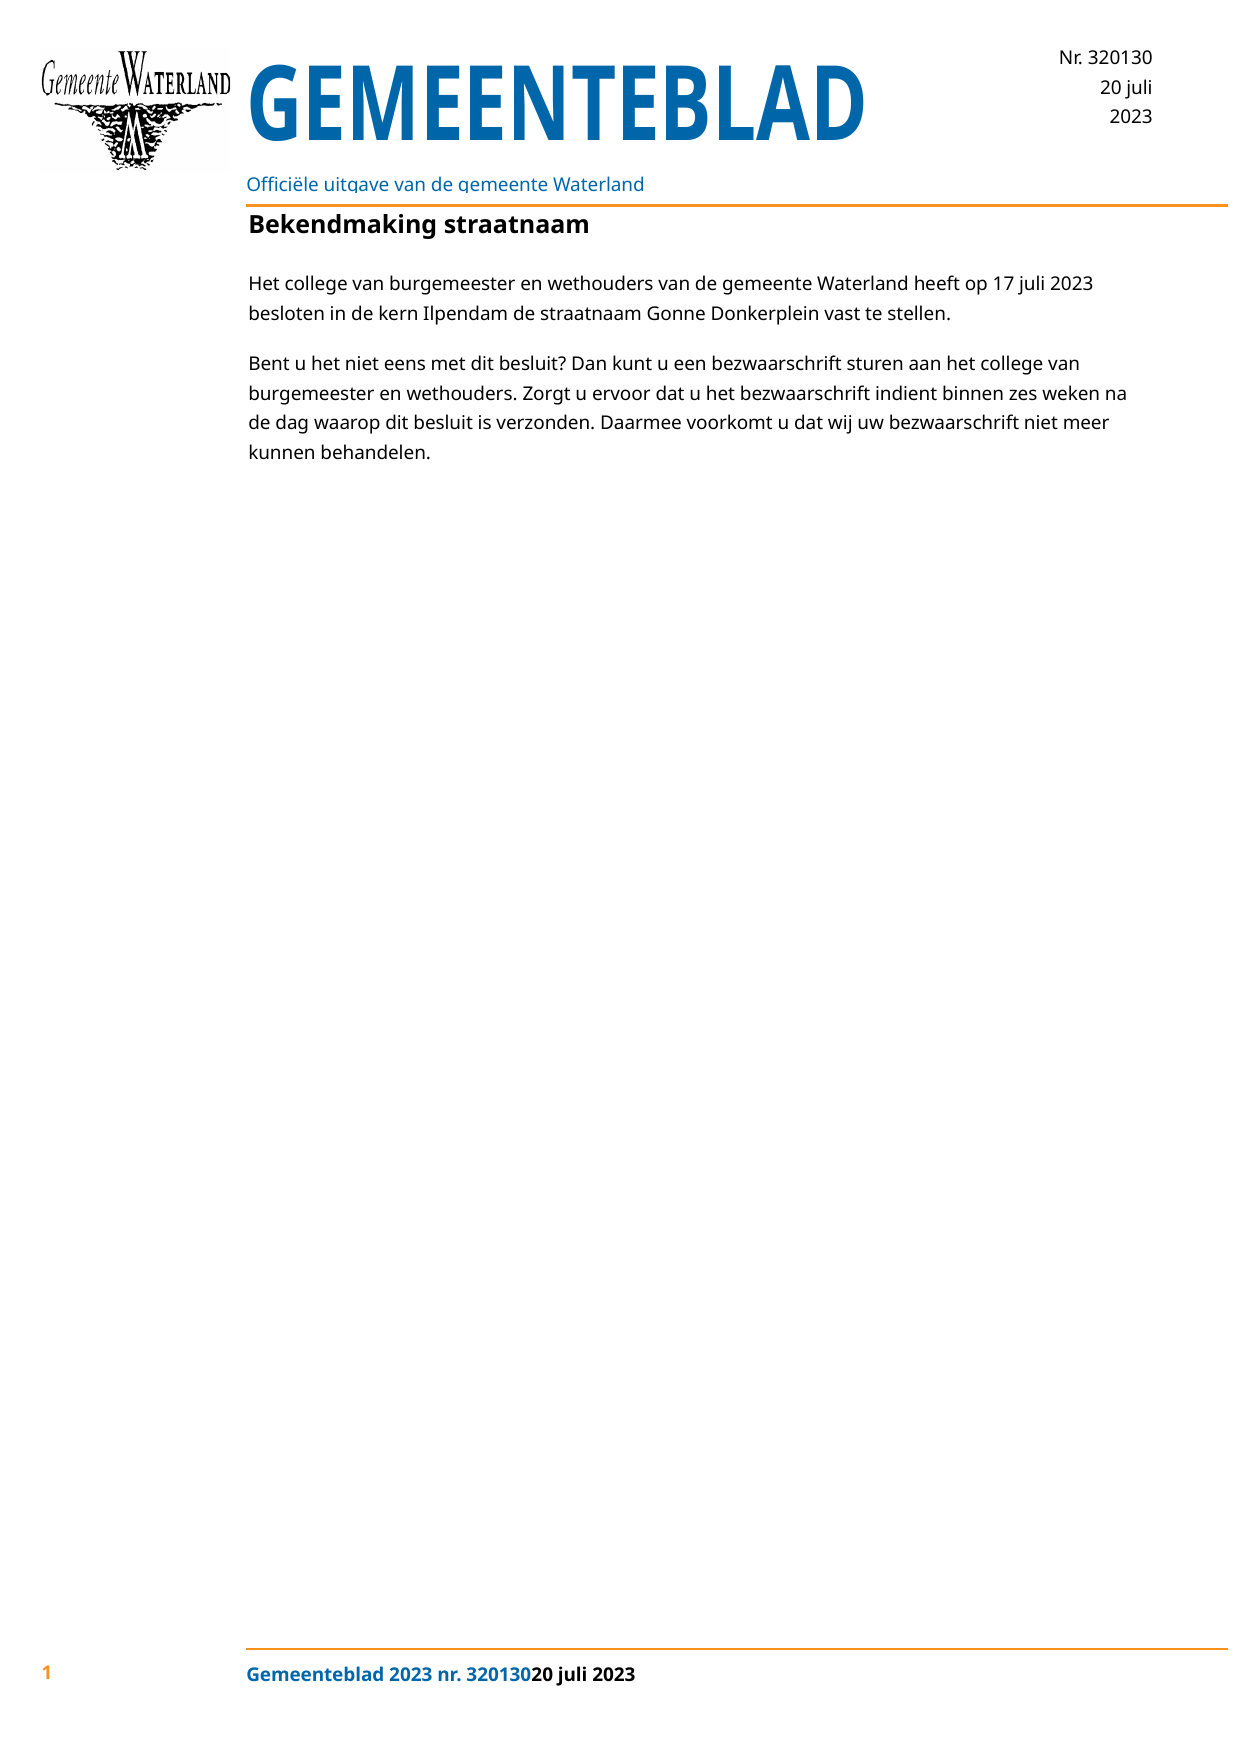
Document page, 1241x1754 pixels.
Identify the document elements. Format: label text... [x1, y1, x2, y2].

picture [41, 47, 231, 172]
text Bekendmaking straatnaam [248, 207, 1152, 241]
text Het college van burgemeester en wethouders van de gemeente Waterland heeft op 17 juli 2023 besloten in de kern Ilpendam de straatnaam Gonne Donkerplein vast te stellen. [248, 270, 1152, 326]
text Bent u het niet eens met dit besluit? Dan kunt u een bezwaarschrift sturen aan het college van burgemeester en wethouders. Zorgt u ervoor dat u het bezwaarschrift indient binnen zes weken na de dag waarop dit besluit is verzonden. Daarmee voorkomt u dat wij uw bezwaarschrift niet meer kunnen behandelen. [248, 350, 1152, 465]
